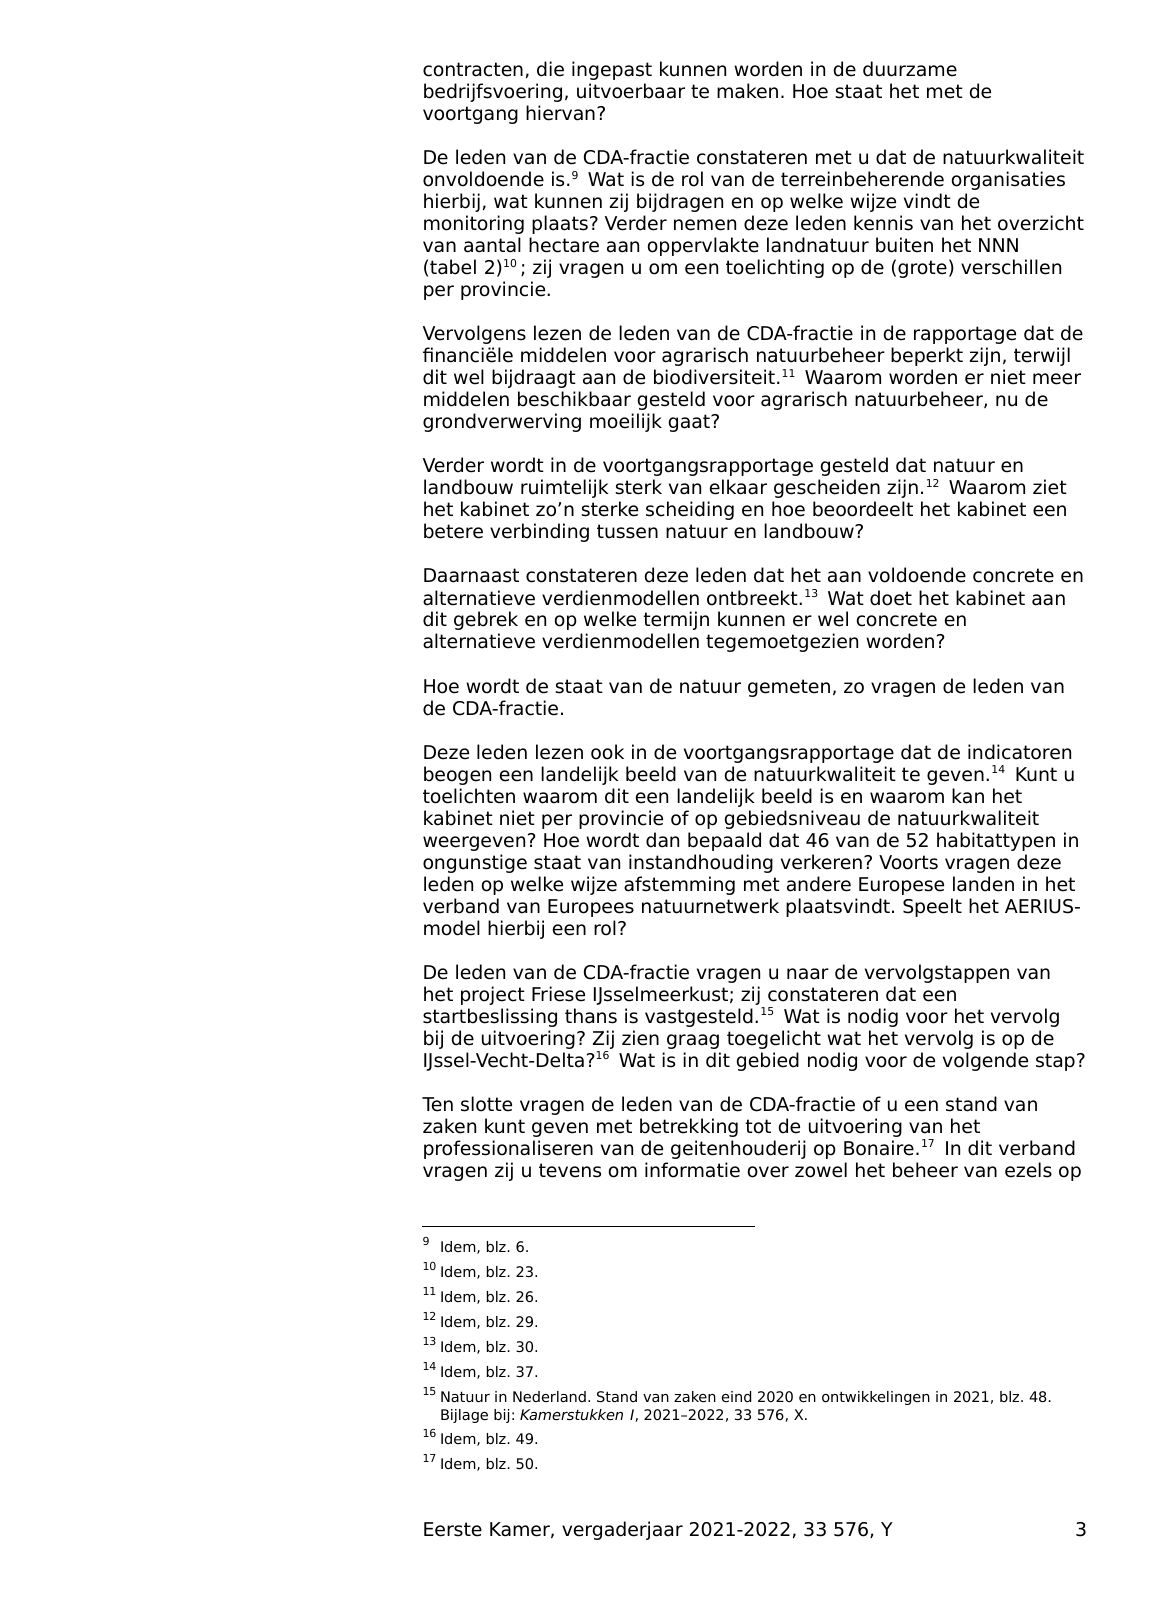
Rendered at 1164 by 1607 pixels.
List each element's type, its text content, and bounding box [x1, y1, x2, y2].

text De leden van de CDA-fractie vragen u naar de vervolgstappen van het project Friese IJsselmeerkust; zij constateren dat een startbeslissing thans is vastgesteld. Wat is nodig voor het vervolg bij de uitvoering? Zij zien graag toegelicht wat het vervolg is op de IJssel-Vecht-Delta? Wat is in dit gebied nodig voor de volgende stap? [422, 962, 1087, 1072]
text Idem, blz. 49. [422, 1427, 1087, 1449]
text Idem, blz. 50. [422, 1452, 1087, 1474]
text Idem, blz. 26. [422, 1285, 1087, 1307]
text Idem, blz. 30. [422, 1335, 1087, 1357]
text Hoe wordt de staat van de natuur gemeten, zo vragen de leden van de CDA-fractie. [422, 676, 1087, 719]
text Vervolgens lezen de leden van de CDA-fractie in de rapportage dat de financiële middelen voor agrarisch natuurbeheer beperkt zijn, terwijl dit wel bijdraagt aan de biodiversiteit. Waarom worden er niet meer middelen beschikbaar gesteld voor agrarisch natuurbeheer, nu de grondverwerving moeilijk gaat? [422, 323, 1087, 433]
text Idem, blz. 6. [422, 1235, 1087, 1257]
text Ten slotte vragen de leden van de CDA-fractie of u een stand van zaken kunt geven met betrekking tot de uitvoering van het professionaliseren van de geitenhouderij op Bonaire. In dit verband vragen zij u tevens om informatie over zowel het beheer van ezels op [422, 1094, 1087, 1182]
text Idem, blz. 23. [422, 1260, 1087, 1282]
text Natuur in Nederland. Stand van zaken eind 2020 en ontwikkelingen in 2021, blz. 48. Bijlage bij: Kamerstukken I, 2021–2022, 33 576, X. [422, 1385, 1087, 1424]
text De leden van de CDA-fractie constateren met u dat de natuurkwaliteit onvoldoende is. Wat is de rol van de terreinbeherende organisaties hierbij, wat kunnen zij bijdragen en op welke wijze vindt de monitoring plaats? Verder nemen deze leden kennis van het overzicht van aantal hectare aan oppervlakte landnatuur buiten het NNN (tabel 2); zij vragen u om een toelichting op de (grote) verschillen per provincie. [422, 147, 1087, 301]
text Idem, blz. 29. [422, 1310, 1087, 1332]
text Verder wordt in de voortgangsrapportage gesteld dat natuur en landbouw ruimtelijk sterk van elkaar gescheiden zijn. Waarom ziet het kabinet zo’n sterke scheiding en hoe beoordeelt het kabinet een betere verbinding tussen natuur en landbouw? [422, 455, 1087, 543]
text Deze leden lezen ook in de voortgangsrapportage dat de indicatoren beogen een landelijk beeld van de natuurkwaliteit te geven. Kunt u toelichten waarom dit een landelijk beeld is en waarom kan het kabinet niet per provincie of op gebiedsniveau de natuurkwaliteit weergeven? Hoe wordt dan bepaald dat 46 van de 52 habitattypen in ongunstige staat van instandhouding verkeren? Voorts vragen deze leden op welke wijze afstemming met andere Europese landen in het verband van Europees natuurnetwerk plaatsvindt. Speelt het AERIUS-model hierbij een rol? [422, 742, 1087, 939]
text contracten, die ingepast kunnen worden in de duurzame bedrijfsvoering, uitvoerbaar te maken. Hoe staat het met de voortgang hiervan? [422, 59, 1087, 125]
text Idem, blz. 37. [422, 1360, 1087, 1382]
text Daarnaast constateren deze leden dat het aan voldoende concrete en alternatieve verdienmodellen ontbreekt. Wat doet het kabinet aan dit gebrek en op welke termijn kunnen er wel concrete en alternatieve verdienmodellen tegemoetgezien worden? [422, 565, 1087, 653]
